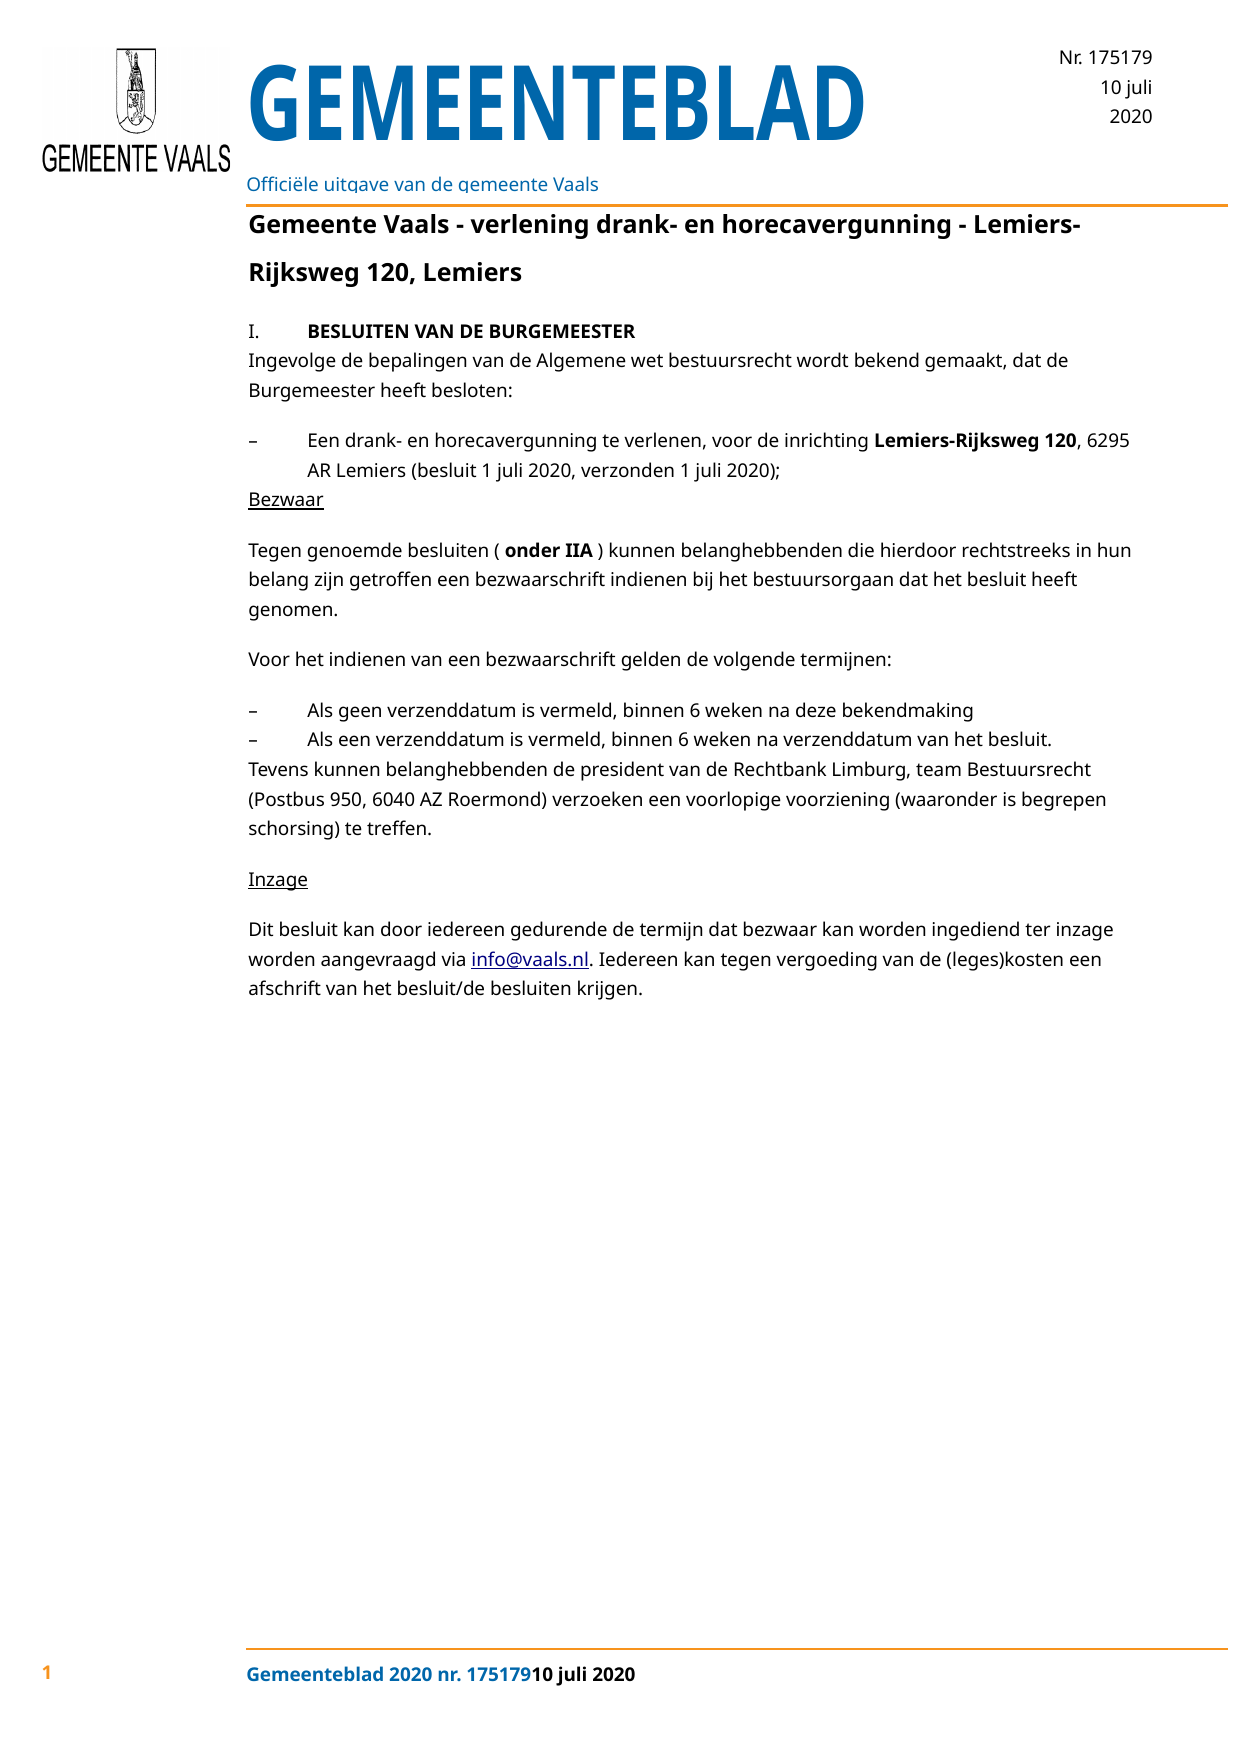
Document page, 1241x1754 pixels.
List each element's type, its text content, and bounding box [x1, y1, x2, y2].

text Voor het indienen van een bezwaarschrift gelden de volgende termijnen: [248, 647, 1152, 672]
text Tegen genoemde besluiten ( onder IIA ) kunnen belanghebbenden die hierdoor rechtstreeks in hun belang zijn getroffen een bezwaarschrift indienen bij het bestuursorgaan dat het besluit heeft genomen. [248, 537, 1152, 622]
text Dit besluit kan door iedereen gedurende de termijn dat bezwaar kan worden ingediend ter inzage worden aangevraagd via info@vaals.nl. Iedereen kan tegen vergoeding van de (leges)kosten een afschrift van het besluit/de besluiten krijgen. [248, 916, 1152, 1001]
list BESLUITEN VAN DE BURGEMEESTER [248, 318, 1152, 344]
text Bezwaar [248, 487, 1152, 512]
list Als een verzenddatum is vermeld, binnen 6 weken na verzenddatum van het besluit. [248, 727, 1152, 752]
picture [41, 47, 231, 172]
text Ingevolge de bepalingen van de Algemene wet bestuursrecht wordt bekend gemaakt, dat de Burgemeester heeft besloten: [248, 347, 1152, 403]
text Inzage [248, 866, 1152, 892]
list Een drank- en horecavergunning te verlenen, voor de inrichting Lemiers-Rijksweg 120, 6295 AR Lemiers (besluit 1 juli 2020, verzonden 1 juli 2020); [248, 427, 1152, 483]
list Als geen verzenddatum is vermeld, binnen 6 weken na deze bekendmaking [248, 697, 1152, 723]
text Gemeente Vaals - verlening drank- en horecavergunning - Lemiers-Rijksweg 120, Lemiers [248, 207, 1152, 288]
text Tevens kunnen belanghebbenden de president van de Rechtbank Limburg, team Bestuursrecht (Postbus 950, 6040 AZ Roermond) verzoeken een voorlopige voorziening (waaronder is begrepen schorsing) te treffen. [248, 756, 1152, 841]
